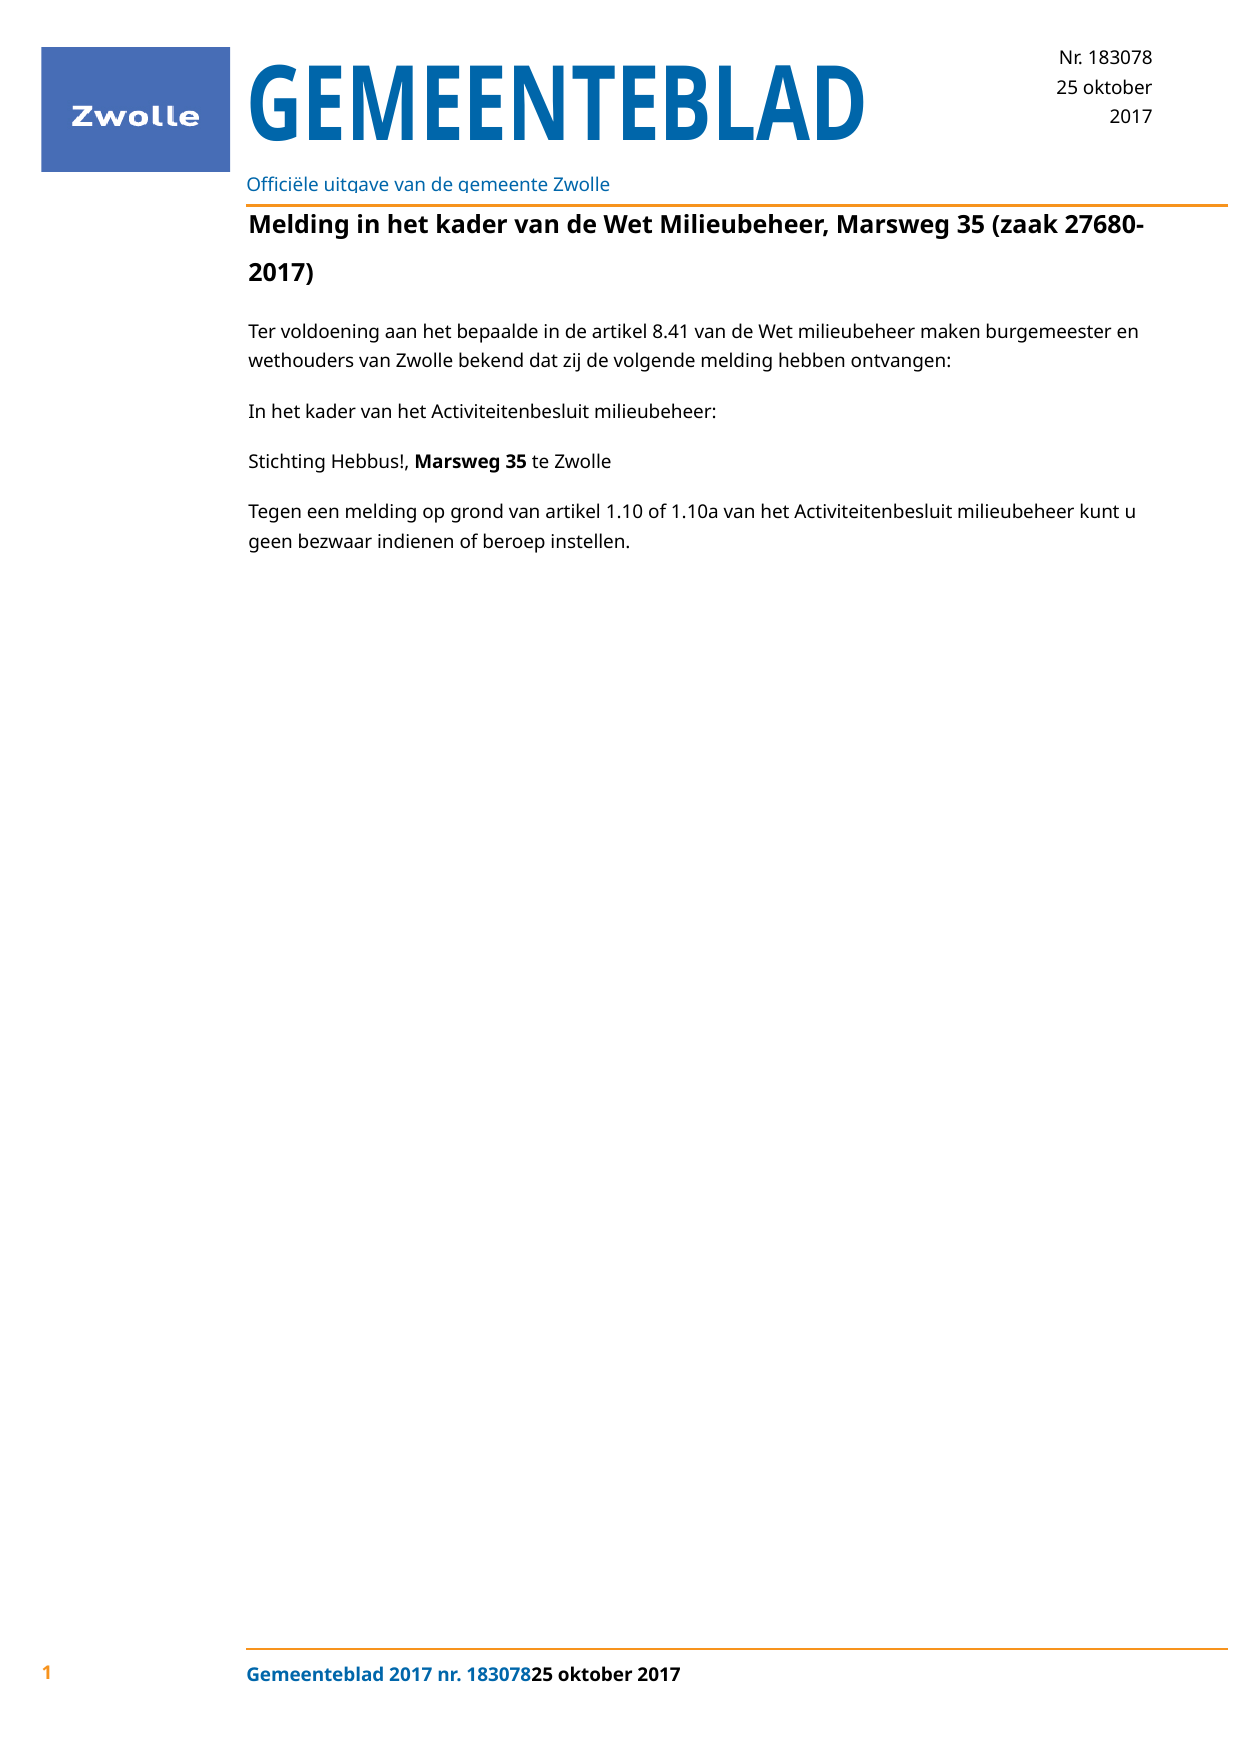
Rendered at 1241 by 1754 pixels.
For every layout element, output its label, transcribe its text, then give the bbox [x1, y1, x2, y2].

picture [41, 47, 231, 172]
text Melding in het kader van de Wet Milieubeheer, Marsweg 35 (zaak 27680-2017) [248, 207, 1152, 288]
text Ter voldoening aan het bepaalde in de artikel 8.41 van de Wet milieubeheer maken burgemeester en wethouders van Zwolle bekend dat zij de volgende melding hebben ontvangen: [248, 318, 1152, 373]
text Tegen een melding op grond van artikel 1.10 of 1.10a van het Activiteitenbesluit milieubeheer kunt u geen bezwaar indienen of beroep instellen. [248, 499, 1152, 554]
text Stichting Hebbus!, Marsweg 35 te Zwolle [248, 448, 1152, 474]
text In het kader van het Activiteitenbesluit milieubeheer: [248, 398, 1152, 424]
